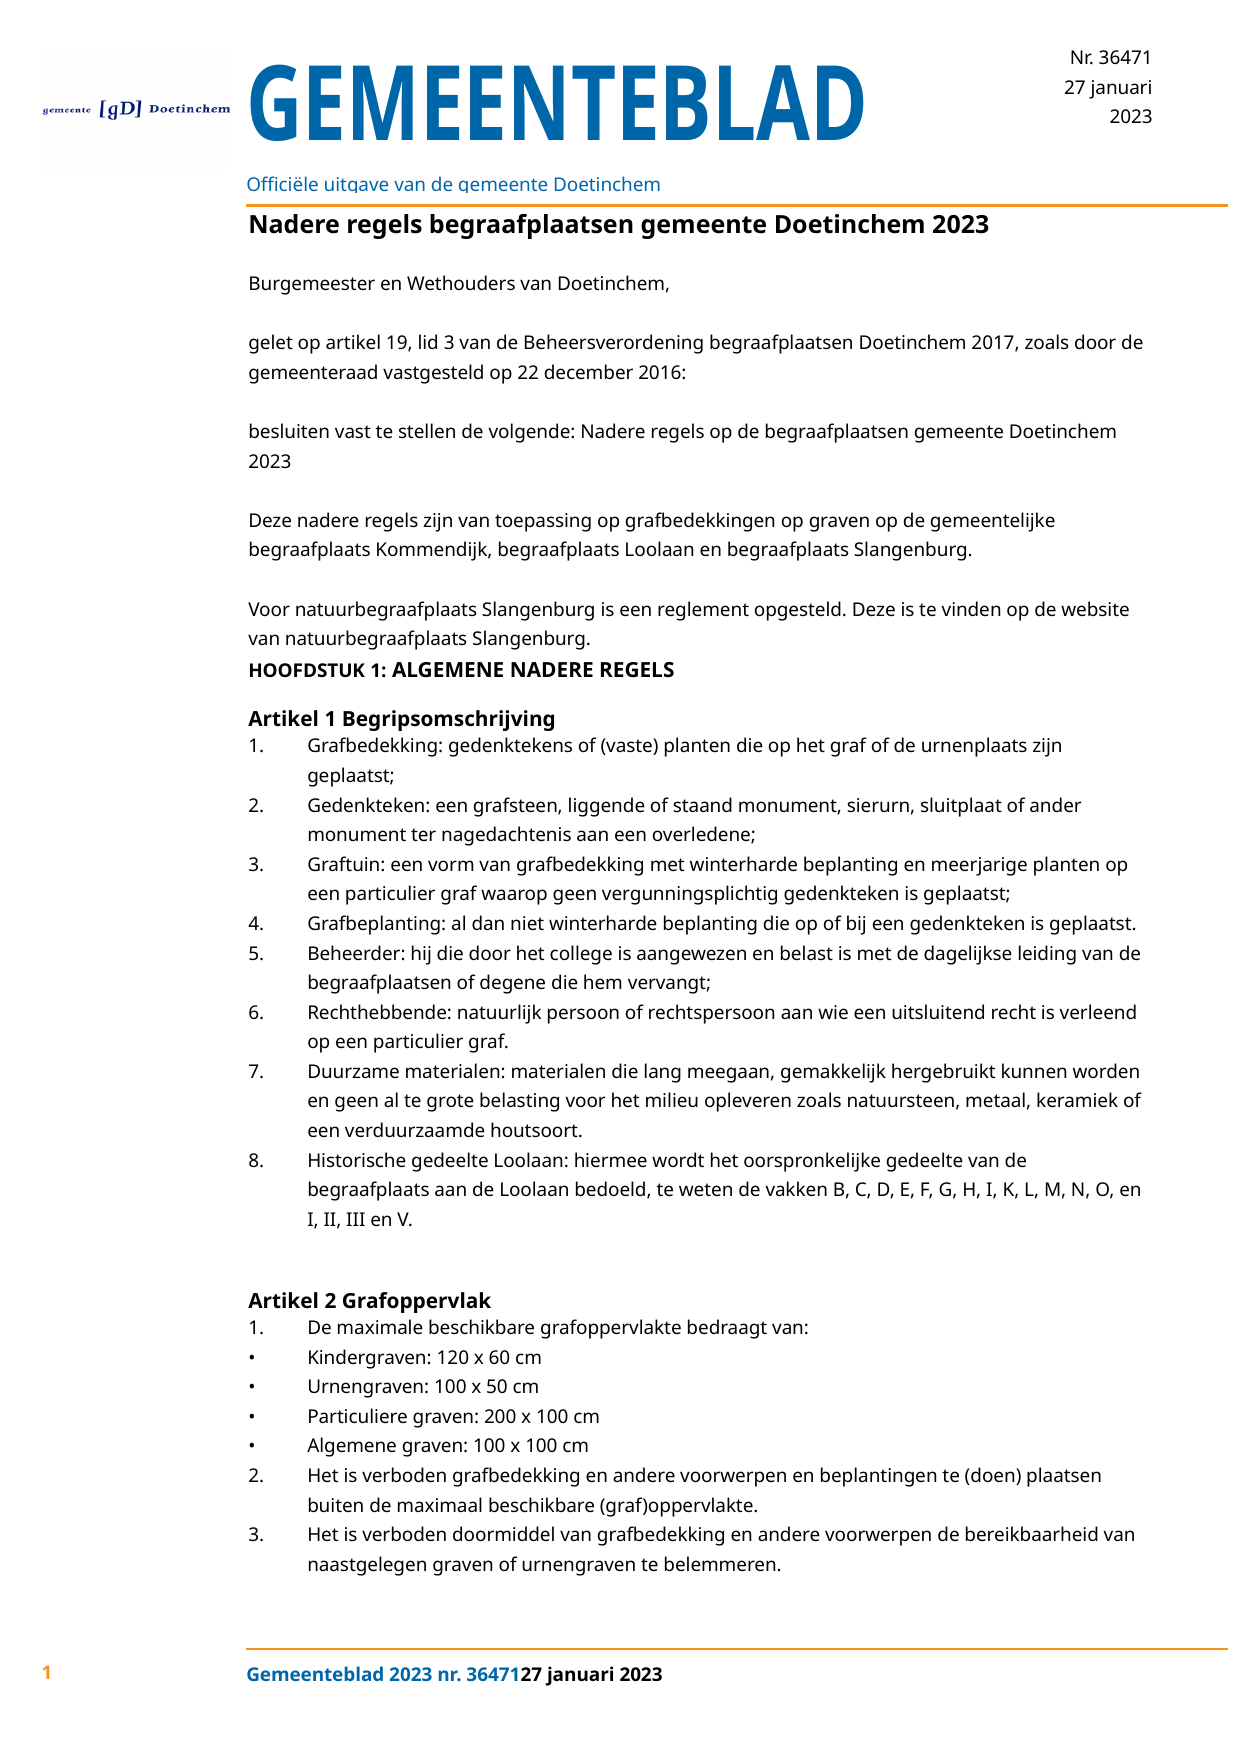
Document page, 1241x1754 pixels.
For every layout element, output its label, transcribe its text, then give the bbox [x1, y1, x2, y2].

list Kindergraven: 120 x 60 cm [248, 1344, 1152, 1370]
list Historische gedeelte Loolaan: hiermee wordt het oorspronkelijke gedeelte van de begraafplaats aan de Loolaan bedoeld, te weten de vakken B, C, D, E, F, G, H, I, K, L, M, N, O, en I, II, III en V. [248, 1147, 1152, 1232]
text besluiten vast te stellen de volgende: Nadere regels op de begraafplaatsen gemeente Doetinchem 2023 [248, 418, 1152, 473]
text Nadere regels begraafplaatsen gemeente Doetinchem 2023 [248, 207, 1152, 241]
list Algemene graven: 100 x 100 cm [248, 1433, 1152, 1458]
text Artikel 2 Grafoppervlak [248, 1286, 1152, 1314]
list Rechthebbende: natuurlijk persoon of rechtspersoon aan wie een uitsluitend recht is verleend op een particulier graf. [248, 999, 1152, 1054]
list Het is verboden doormiddel van grafbedekking en andere voorwerpen de bereikbaarheid van naastgelegen graven of urnengraven te belemmeren. [248, 1521, 1152, 1577]
list Urnengraven: 100 x 50 cm [248, 1373, 1152, 1399]
text Voor natuurbegraafplaats Slangenburg is een reglement opgesteld. Deze is te vinden op de website van natuurbegraafplaats Slangenburg. [248, 596, 1152, 651]
text gelet op artikel 19, lid 3 van de Beheersverordening begraafplaatsen Doetinchem 2017, zoals door de gemeenteraad vastgesteld op 22 december 2016: [248, 329, 1152, 385]
picture [41, 47, 231, 172]
text Deze nadere regels zijn van toepassing op grafbedekkingen op graven op de gemeentelijke begraafplaats Kommendijk, begraafplaats Loolaan en begraafplaats Slangenburg. [248, 507, 1152, 562]
list Graftuin: een vorm van grafbedekking met winterharde beplanting en meerjarige planten op een particulier graf waarop geen vergunningsplichtig gedenkteken is geplaatst; [248, 851, 1152, 906]
list Het is verboden grafbedekking en andere voorwerpen en beplantingen te (doen) plaatsen buiten de maximaal beschikbare (graf)oppervlakte. [248, 1462, 1152, 1518]
list Grafbeplanting: al dan niet winterharde beplanting die op of bij een gedenkteken is geplaatst. [248, 910, 1152, 936]
text Artikel 1 Begripsomschrijving [248, 704, 1152, 733]
text HOOFDSTUK 1: ALGEMENE NADERE REGELS [248, 655, 1152, 683]
list De maximale beschikbare grafoppervlakte bedraagt van: [248, 1314, 1152, 1340]
list Grafbedekking: gedenktekens of (vaste) planten die op het graf of de urnenplaats zijn geplaatst; [248, 733, 1152, 788]
list Particuliere graven: 200 x 100 cm [248, 1403, 1152, 1429]
list Duurzame materialen: materialen die lang meegaan, gemakkelijk hergebruikt kunnen worden en geen al te grote belasting voor het milieu opleveren zoals natuursteen, metaal, keramiek of een verduurzaamde houtsoort. [248, 1058, 1152, 1143]
text Burgemeester en Wethouders van Doetinchem, [248, 270, 1152, 296]
list Gedenkteken: een grafsteen, liggende of staand monument, sierurn, sluitplaat of ander monument ter nagedachtenis aan een overledene; [248, 792, 1152, 847]
list Beheerder: hij die door het college is aangewezen en belast is met de dagelijkse leiding van de begraafplaatsen of degene die hem vervangt; [248, 940, 1152, 995]
